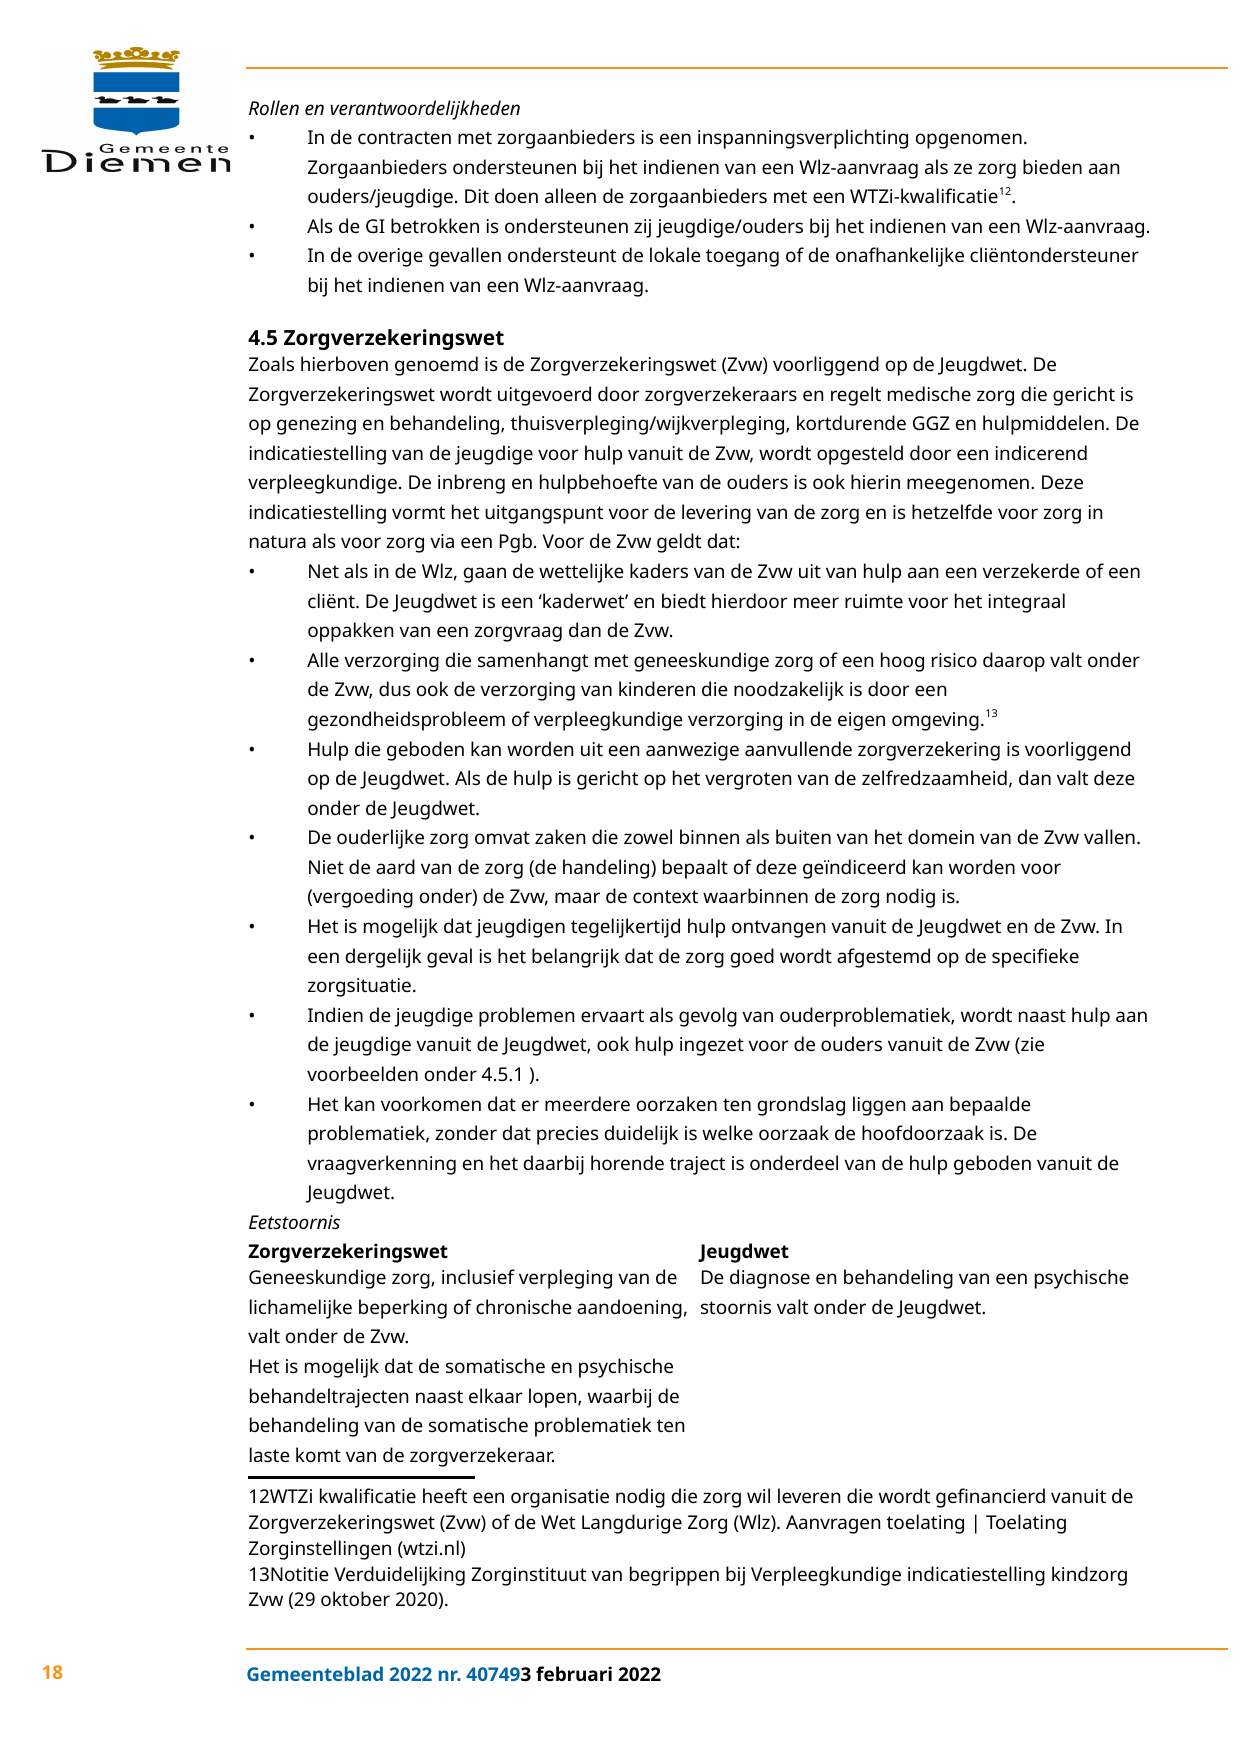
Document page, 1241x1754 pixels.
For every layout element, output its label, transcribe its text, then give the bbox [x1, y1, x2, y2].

table_cell De diagnose en behandeling van een psychische stoornis valt onder de Jeugdwet. [700, 1265, 1152, 1468]
list Alle verzorging die samenhangt met geneeskundige zorg of een hoog risico daarop valt onder de Zvw, dus ook de verzorging van kinderen die noodzakelijk is door een gezondheidsprobleem of verpleegkundige verzorging in de eigen omgeving. [248, 647, 1152, 732]
text Zoals hierboven genoemd is de Zorgverzekeringswet (Zvw) voorliggend op de Jeugdwet. De Zorgverzekeringswet wordt uitgevoerd door zorgverzekeraars en regelt medische zorg die gericht is op genezing en behandeling, thuisverpleging/wijkverpleging, kortdurende GGZ en hulpmiddelen. De indicatiestelling van de jeugdige voor hulp vanuit de Zvw, wordt opgesteld door een indicerend verpleegkundige. De inbreng en hulpbehoefte van de ouders is ook hierin meegenomen. Deze indicatiestelling vormt het uitgangspunt voor de levering van de zorg en is hetzelfde voor zorg in natura als voor zorg via een Pgb. Voor de Zvw geldt dat: [248, 351, 1152, 554]
list In de overige gevallen ondersteunt de lokale toegang of de onafhankelijke cliëntondersteuner bij het indienen van een Wlz-aanvraag. [248, 243, 1152, 298]
table_header Jeugdwet [700, 1239, 1152, 1264]
list Hulp die geboden kan worden uit een aanwezige aanvullende zorgverzekering is voorliggend op de Jeugdwet. Als de hulp is gericht op het vergroten van de zelfredzaamheid, dan valt deze onder de Jeugdwet. [248, 736, 1152, 821]
list In de contracten met zorgaanbieders is een inspanningsverplichting opgenomen. Zorgaanbieders ondersteunen bij het indienen van een Wlz-aanvraag als ze zorg bieden aan ouders/jeugdige. Dit doen alleen de zorgaanbieders met een WTZi-kwalificatie. [248, 124, 1152, 209]
text 4.5 Zorgverzekeringswet [248, 323, 1152, 351]
table_header Zorgverzekeringswet [248, 1239, 700, 1264]
list De ouderlijke zorg omvat zaken die zowel binnen als buiten van het domein van de Zvw vallen. Niet de aard van de zorg (de handeling) bepaalt of deze geïndiceerd kan worden voor (vergoeding onder) de Zvw, maar de context waarbinnen de zorg nodig is. [248, 824, 1152, 909]
list Het kan voorkomen dat er meerdere oorzaken ten grondslag liggen aan bepaalde problematiek, zonder dat precies duidelijk is welke oorzaak de hoofdoorzaak is. De vraagverkenning en het daarbij horende traject is onderdeel van de hulp geboden vanuit de Jeugdwet. [248, 1091, 1152, 1205]
list Als de GI betrokken is ondersteunen zij jeugdige/ouders bij het indienen van een Wlz-aanvraag. [248, 213, 1152, 239]
text Rollen en verantwoordelijkheden [248, 95, 1152, 121]
list Notitie Verduidelijking Zorginstituut van begrippen bij Verpleegkundige indicatiestelling kindzorg Zvw (29 oktober 2020). [248, 1561, 1152, 1612]
list WTZi kwalificatie heeft een organisatie nodig die zorg wil leveren die wordt gefinancierd vanuit de Zorgverzekeringswet (Zvw) of de Wet Langdurige Zorg (Wlz). Aanvragen toelating | Toelating Zorginstellingen (wtzi.nl) [248, 1483, 1152, 1561]
list Het is mogelijk dat jeugdigen tegelijkertijd hulp ontvangen vanuit de Jeugdwet en de Zvw. In een dergelijk geval is het belangrijk dat de zorg goed wordt afgestemd op de specifieke zorgsituatie. [248, 913, 1152, 998]
table_cell Geneeskundige zorg, inclusief verpleging van de lichamelijke beperking of chronische aandoening, valt onder de Zvw. Het is mogelijk dat de somatische en psychische behandeltrajecten naast elkaar lopen, waarbij de behandeling van de somatische problematiek ten laste komt van de zorgverzekeraar. [248, 1265, 700, 1468]
list Net als in de Wlz, gaan de wettelijke kaders van de Zvw uit van hulp aan een verzekerde of een cliënt. De Jeugdwet is een ‘kaderwet’ en biedt hierdoor meer ruimte voor het integraal oppakken van een zorgvraag dan de Zvw. [248, 558, 1152, 643]
text Eetstoornis [248, 1209, 1152, 1235]
picture [41, 47, 231, 172]
list Indien de jeugdige problemen ervaart als gevolg van ouderproblematiek, wordt naast hulp aan de jeugdige vanuit de Jeugdwet, ook hulp ingezet voor de ouders vanuit de Zvw (zie voorbeelden onder 4.5.1 ). [248, 1002, 1152, 1087]
